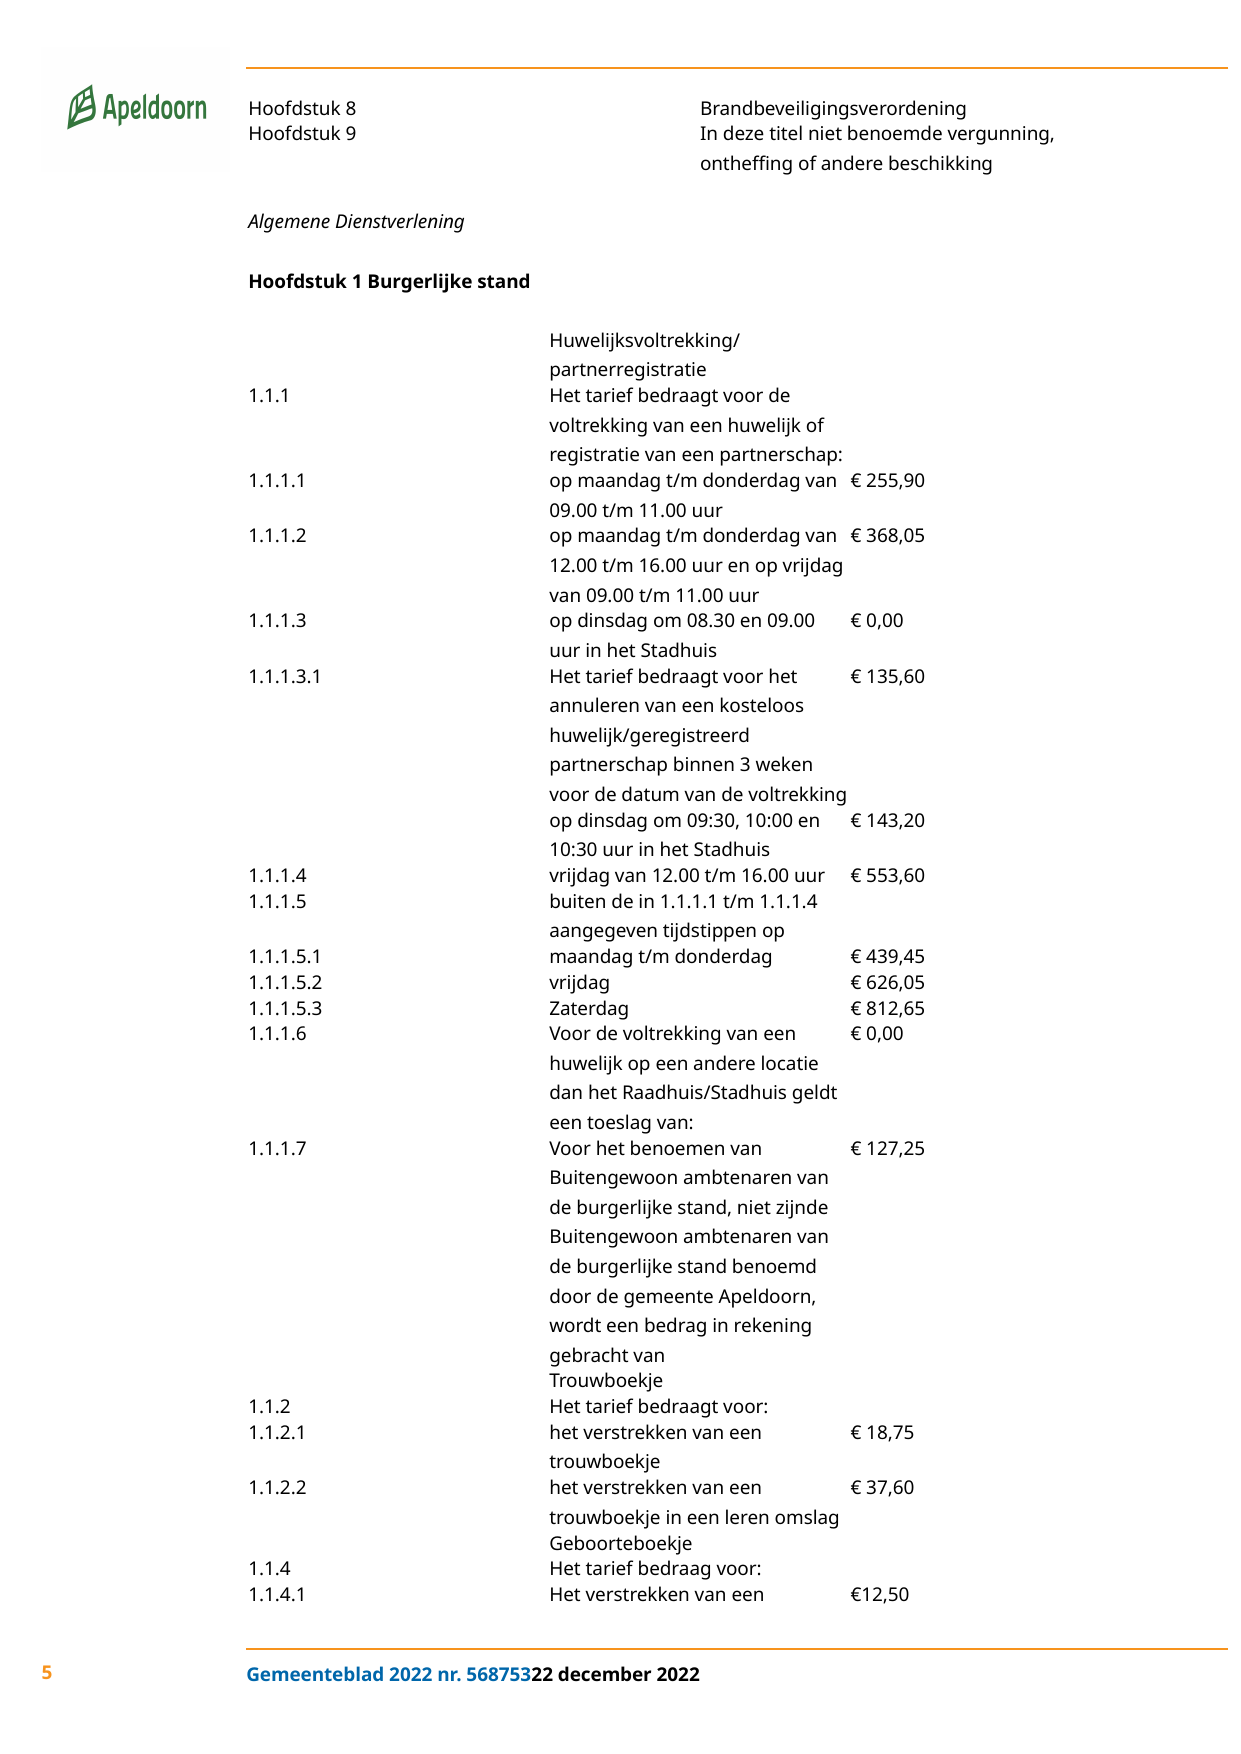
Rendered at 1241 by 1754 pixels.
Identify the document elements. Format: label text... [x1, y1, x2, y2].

table_cell 1.1.2 [248, 1394, 549, 1419]
table_cell Geboorteboekje [549, 1530, 850, 1556]
table_cell 1.1.1.5.3 [248, 995, 549, 1020]
table_cell maandag t/m donderdag [549, 943, 850, 969]
table_cell € 255,90 [850, 467, 1152, 523]
table_cell [850, 1556, 1152, 1581]
table_cell [850, 1368, 1152, 1393]
table_cell 1.1.1.5 [248, 888, 549, 943]
table_cell Het verstrekken van een [549, 1581, 850, 1607]
table_cell 1.1.1.5.2 [248, 969, 549, 995]
table_cell Het tarief bedraag voor: [549, 1556, 850, 1581]
table_cell Hoofdstuk 8 [248, 95, 700, 121]
table_cell Het tarief bedraagt voor: [549, 1394, 850, 1419]
table_cell 1.1.1.2 [248, 523, 549, 607]
table_header [850, 327, 1152, 382]
table_cell Hoofdstuk 9 [248, 121, 700, 176]
table_cell € 368,05 [850, 523, 1152, 607]
picture [41, 47, 231, 172]
table_cell [850, 888, 1152, 943]
table_cell € 37,60 [850, 1475, 1152, 1530]
table_header [248, 327, 549, 382]
table_cell buiten de in 1.1.1.1 t/m 1.1.1.4 aangegeven tijdstippen op [549, 888, 850, 943]
table_cell [850, 1394, 1152, 1419]
table_cell 1.1.1.4 [248, 862, 549, 888]
table_cell € 18,75 [850, 1419, 1152, 1474]
table_cell € 626,05 [850, 969, 1152, 995]
table_cell 1.1.4.1 [248, 1581, 549, 1607]
table_cell 1.1.1.3 [248, 608, 549, 663]
table_cell € 812,65 [850, 995, 1152, 1020]
table_cell het verstrekken van een trouwboekje in een leren omslag [549, 1475, 850, 1530]
table_cell het verstrekken van een trouwboekje [549, 1419, 850, 1474]
table_cell 1.1.1.7 [248, 1135, 549, 1368]
table_cell Het tarief bedraagt voor de voltrekking van een huwelijk of registratie van een partnerschap: [549, 383, 850, 467]
table_cell Trouwboekje [549, 1368, 850, 1393]
text Algemene Dienstverlening [248, 209, 1152, 234]
table_cell [850, 383, 1152, 467]
table_cell 1.1.4 [248, 1556, 549, 1581]
table_cell [248, 1530, 549, 1556]
table_cell 1.1.1.5.1 [248, 943, 549, 969]
table_cell In deze titel niet benoemde vergunning, ontheffing of andere beschikking [700, 121, 1152, 176]
table_cell [248, 1368, 549, 1393]
table_cell 1.1.2.1 [248, 1419, 549, 1474]
table_cell Zaterdag [549, 995, 850, 1020]
table_cell 1.1.1.3.1 [248, 663, 549, 862]
table_cell op dinsdag om 08.30 en 09.00 uur in het Stadhuis [549, 608, 850, 663]
table_cell 1.1.2.2 [248, 1475, 549, 1530]
table_cell Het tarief bedraagt voor het annuleren van een kosteloos huwelijk/geregistreerd partnerschap binnen 3 weken voor de datum van de voltrekking [549, 663, 850, 807]
table_cell op maandag t/m donderdag van 12.00 t/m 16.00 uur en op vrijdag van 09.00 t/m 11.00 uur [549, 523, 850, 607]
text Hoofdstuk 1 Burgerlijke stand [248, 268, 1152, 293]
table_cell € 127,25 [850, 1135, 1152, 1368]
table_cell Brandbeveiligingsverordening [700, 95, 1152, 121]
table_cell Voor de voltrekking van een huwelijk op een andere locatie dan het Raadhuis/Stadhuis geldt een toeslag van: [549, 1020, 850, 1135]
table_cell € 553,60 [850, 862, 1152, 888]
table_cell Voor het benoemen van Buitengewoon ambtenaren van de burgerlijke stand, niet zijnde Buitengewoon ambtenaren van de burgerlijke stand benoemd door de gemeente Apeldoorn, wordt een bedrag in rekening gebracht van [549, 1135, 850, 1368]
table_cell € 143,20 [850, 807, 1152, 862]
table_cell vrijdag [549, 969, 850, 995]
table_cell €12,50 [850, 1581, 1152, 1607]
table_cell € 135,60 [850, 663, 1152, 807]
table_cell [850, 1530, 1152, 1556]
table_header Huwelijksvoltrekking/partnerregistratie [549, 327, 850, 382]
table_cell 1.1.1.1 [248, 467, 549, 523]
table_cell € 439,45 [850, 943, 1152, 969]
table_cell € 0,00 [850, 608, 1152, 663]
table_cell 1.1.1 [248, 383, 549, 467]
table_cell € 0,00 [850, 1020, 1152, 1135]
table_cell vrijdag van 12.00 t/m 16.00 uur [549, 862, 850, 888]
table_cell op dinsdag om 09:30, 10:00 en 10:30 uur in het Stadhuis [549, 807, 850, 862]
table_cell 1.1.1.6 [248, 1020, 549, 1135]
table_cell op maandag t/m donderdag van 09.00 t/m 11.00 uur [549, 467, 850, 523]
